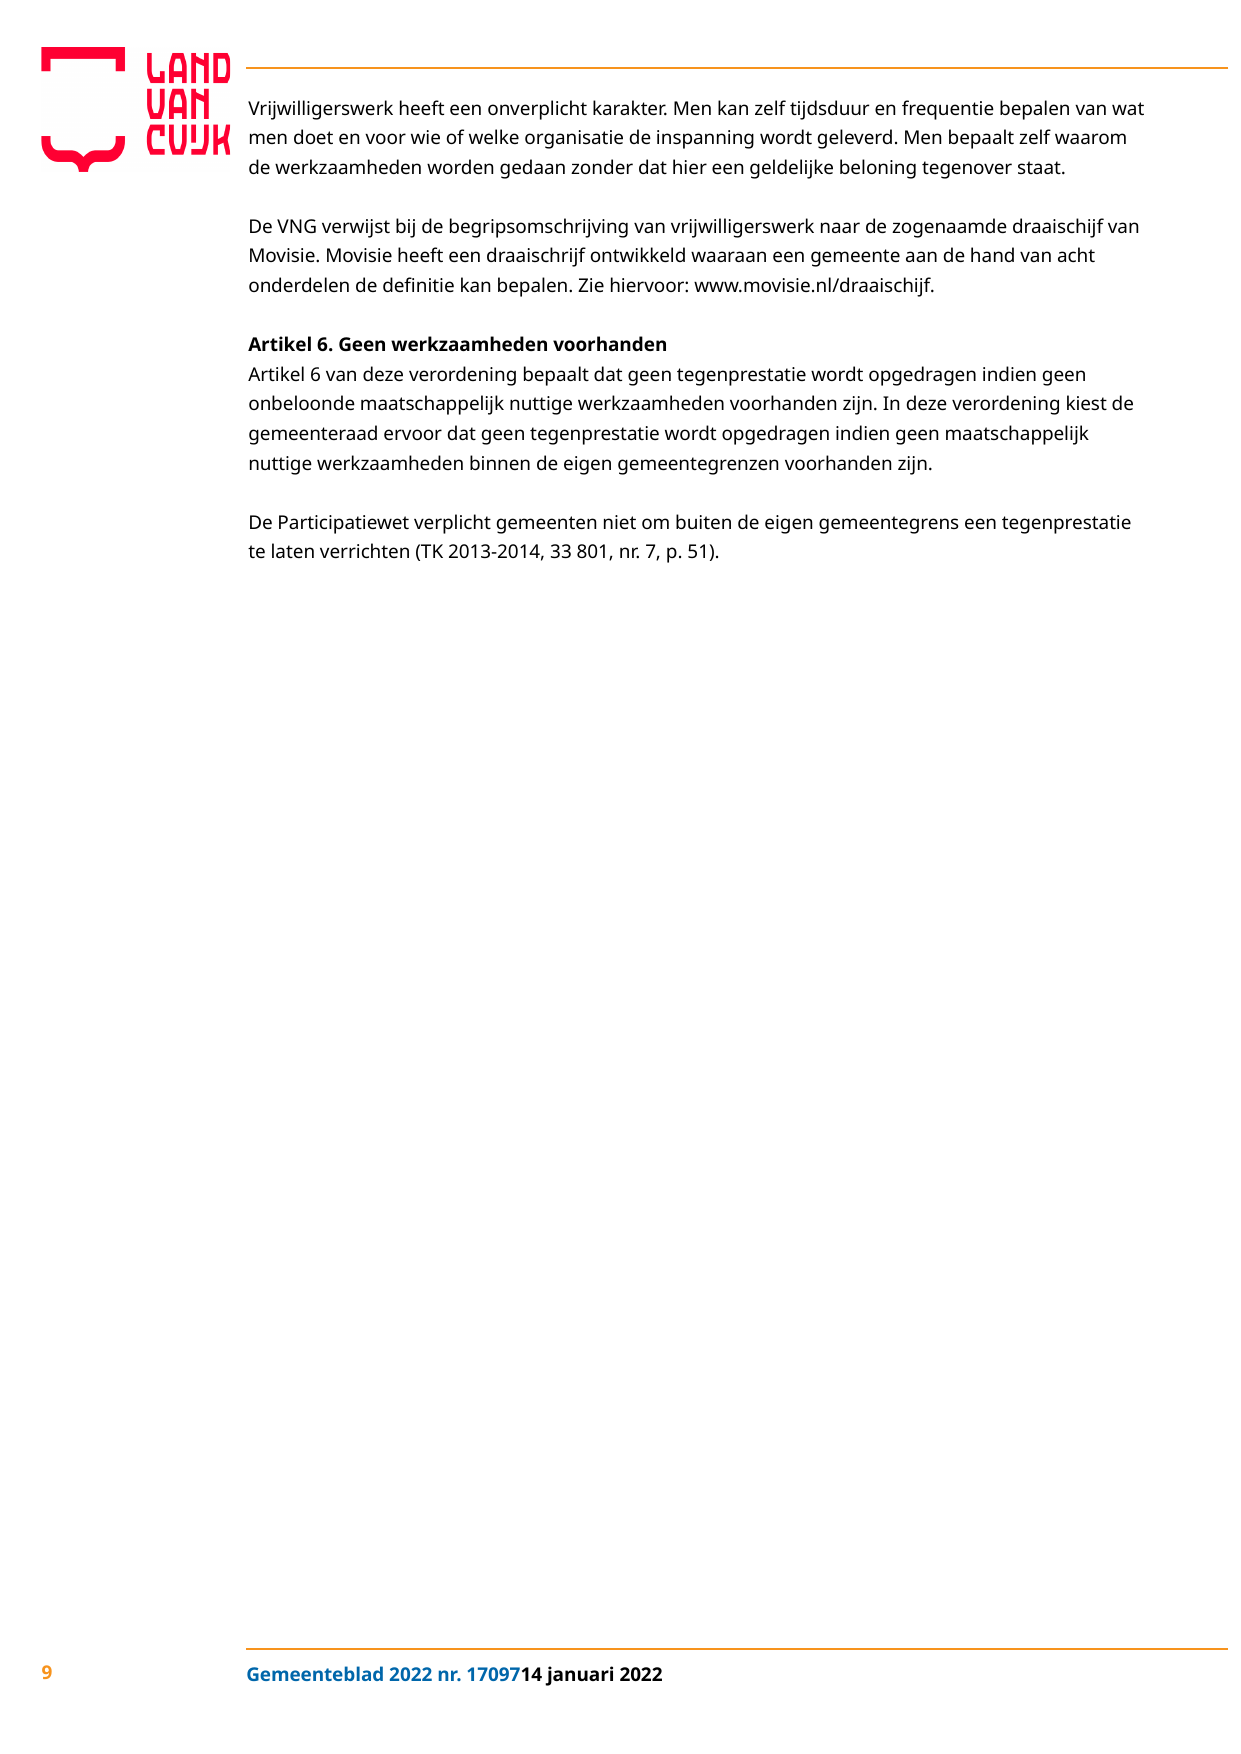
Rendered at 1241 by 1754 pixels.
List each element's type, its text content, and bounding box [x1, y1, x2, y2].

text Vrijwilligerswerk heeft een onverplicht karakter. Men kan zelf tijdsduur en frequentie bepalen van wat men doet en voor wie of welke organisatie de inspanning wordt geleverd. Men bepaalt zelf waarom de werkzaamheden worden gedaan zonder dat hier een geldelijke beloning tegenover staat. [248, 95, 1152, 180]
text Artikel 6 van deze verordening bepaalt dat geen tegenprestatie wordt opgedragen indien geen onbeloonde maatschappelijk nuttige werkzaamheden voorhanden zijn. In deze verordening kiest de gemeenteraad ervoor dat geen tegenprestatie wordt opgedragen indien geen maatschappelijk nuttige werkzaamheden binnen de eigen gemeentegrenzen voorhanden zijn. [248, 361, 1152, 476]
picture [41, 47, 231, 172]
text De VNG verwijst bij de begripsomschrijving van vrijwilligerswerk naar de zogenaamde draaischijf van Movisie. Movisie heeft een draaischrijf ontwikkeld waaraan een gemeente aan de hand van acht onderdelen de definitie kan bepalen. Zie hiervoor: www.movisie.nl/draaischijf. [248, 213, 1152, 298]
text Artikel 6. Geen werkzaamheden voorhanden [248, 331, 1152, 357]
text De Participatiewet verplicht gemeenten niet om buiten de eigen gemeentegrens een tegenprestatie te laten verrichten (TK 2013-2014, 33 801, nr. 7, p. 51). [248, 509, 1152, 564]
